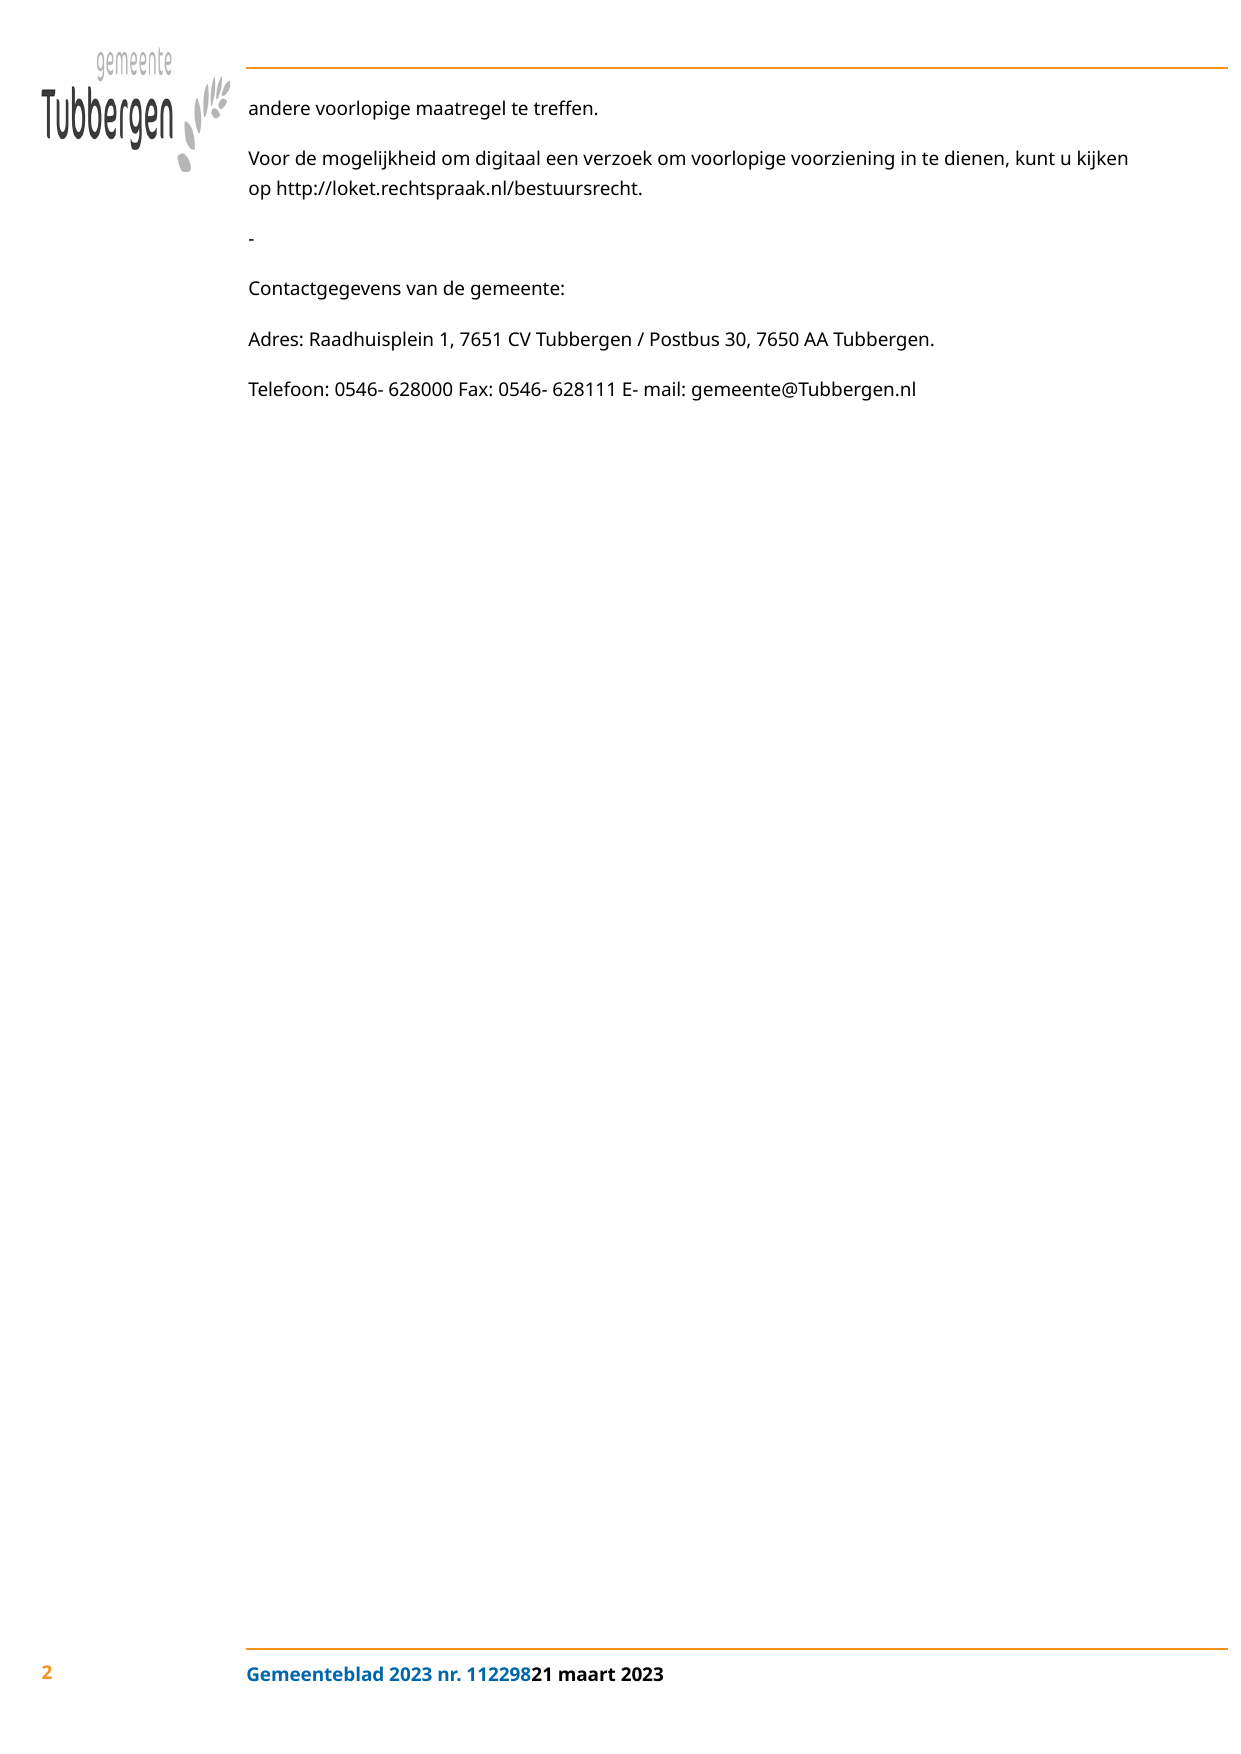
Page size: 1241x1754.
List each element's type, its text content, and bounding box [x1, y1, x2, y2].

text Voor de mogelijkheid om digitaal een verzoek om voorlopige voorziening in te dienen, kunt u kijken op http://loket.rechtspraak.nl/bestuursrecht. [248, 145, 1152, 201]
text andere voorlopige maatregel te treffen. [248, 95, 1152, 121]
text - [248, 225, 1152, 251]
text Adres: Raadhuisplein 1, 7651 CV Tubbergen / Postbus 30, 7650 AA Tubbergen. [248, 326, 1152, 352]
text Telefoon: 0546- 628000 Fax: 0546- 628111 E- mail: gemeente@Tubbergen.nl [248, 376, 1152, 402]
picture [41, 47, 231, 172]
text Contactgegevens van de gemeente: [248, 276, 1152, 301]
